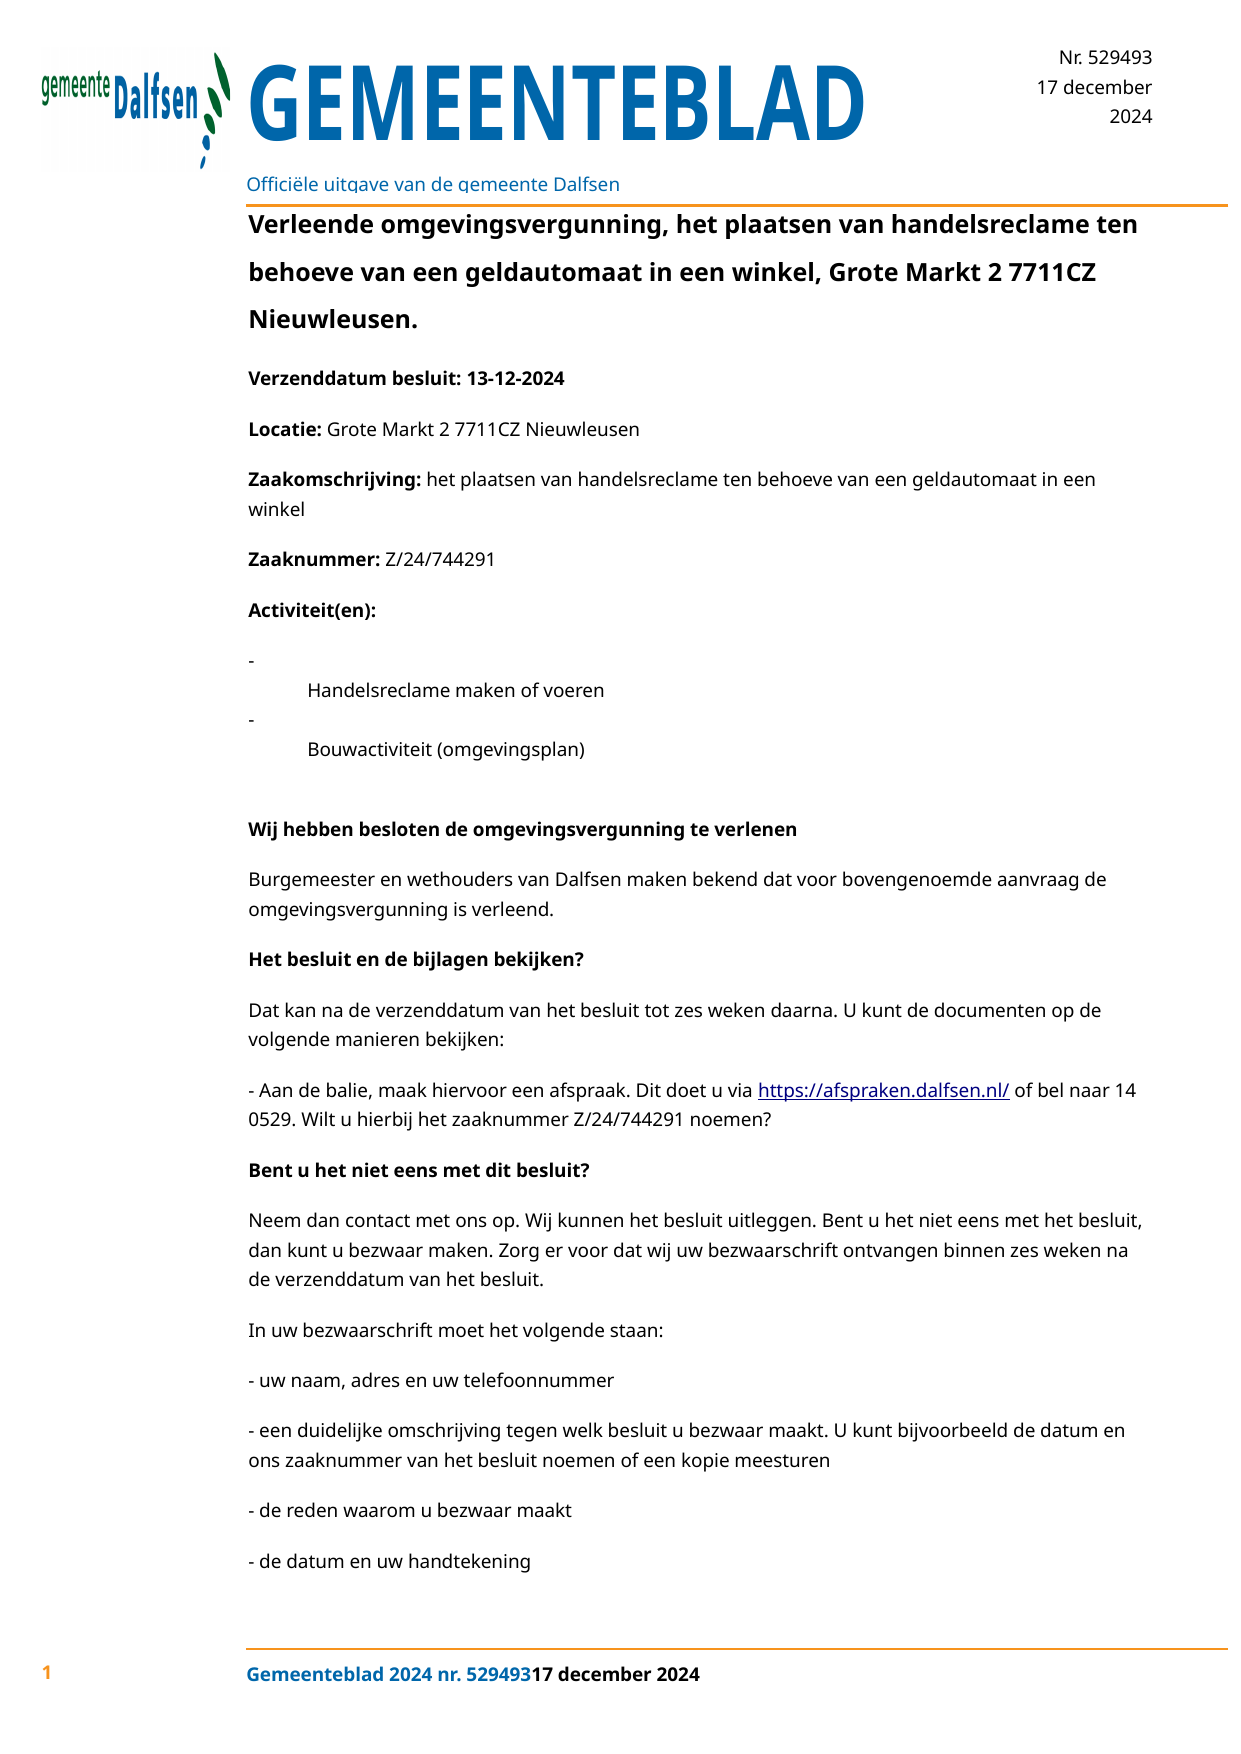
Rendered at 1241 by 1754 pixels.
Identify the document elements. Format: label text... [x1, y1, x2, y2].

text Verleende omgevingsvergunning, het plaatsen van handelsreclame ten behoeve van een geldautomaat in een winkel, Grote Markt 2 7711CZ Nieuwleusen. [248, 207, 1152, 336]
text Bent u het niet eens met dit besluit? [248, 1157, 1152, 1182]
text - de reden waarom u bezwaar maakt [248, 1498, 1152, 1523]
text - uw naam, adres en uw telefoonnummer [248, 1367, 1152, 1393]
text - de datum en uw handtekening [248, 1548, 1152, 1574]
text Burgemeester en wethouders van Dalfsen maken bekend dat voor bovengenoemde aanvraag de omgevingsvergunning is verleend. [248, 866, 1152, 922]
text Activiteit(en): [248, 597, 1152, 622]
list Bouwactiviteit (omgevingsplan) [248, 736, 1152, 762]
text Wij hebben besloten de omgevingsvergunning te verlenen [248, 816, 1152, 842]
text Verzenddatum besluit: 13-12-2024 [248, 366, 1152, 391]
list Handelsreclame maken of voeren [248, 677, 1152, 702]
text Locatie: Grote Markt 2 7711CZ Nieuwleusen [248, 416, 1152, 442]
text In uw bezwaarschrift moet het volgende staan: [248, 1317, 1152, 1342]
text Neem dan contact met ons op. Wij kunnen het besluit uitleggen. Bent u het niet eens met het besluit, dan kunt u bezwaar maken. Zorg er voor dat wij uw bezwaarschrift ontvangen binnen zes weken na de verzenddatum van het besluit. [248, 1207, 1152, 1292]
text - Aan de balie, maak hiervoor een afspraak. Dit doet u via https://afspraken.dalfsen.nl/ of bel naar 14 0529. Wilt u hierbij het zaaknummer Z/24/744291 noemen? [248, 1077, 1152, 1132]
text Zaakomschrijving: het plaatsen van handelsreclame ten behoeve van een geldautomaat in een winkel [248, 466, 1152, 522]
text Dat kan na de verzenddatum van het besluit tot zes weken daarna. U kunt de documenten op de volgende manieren bekijken: [248, 997, 1152, 1052]
picture [41, 47, 231, 172]
text - een duidelijke omschrijving tegen welk besluit u bezwaar maakt. U kunt bijvoorbeeld de datum en ons zaaknummer van het besluit noemen of een kopie meesturen [248, 1418, 1152, 1473]
text Het besluit en de bijlagen bekijken? [248, 946, 1152, 972]
text Zaaknummer: Z/24/744291 [248, 546, 1152, 572]
